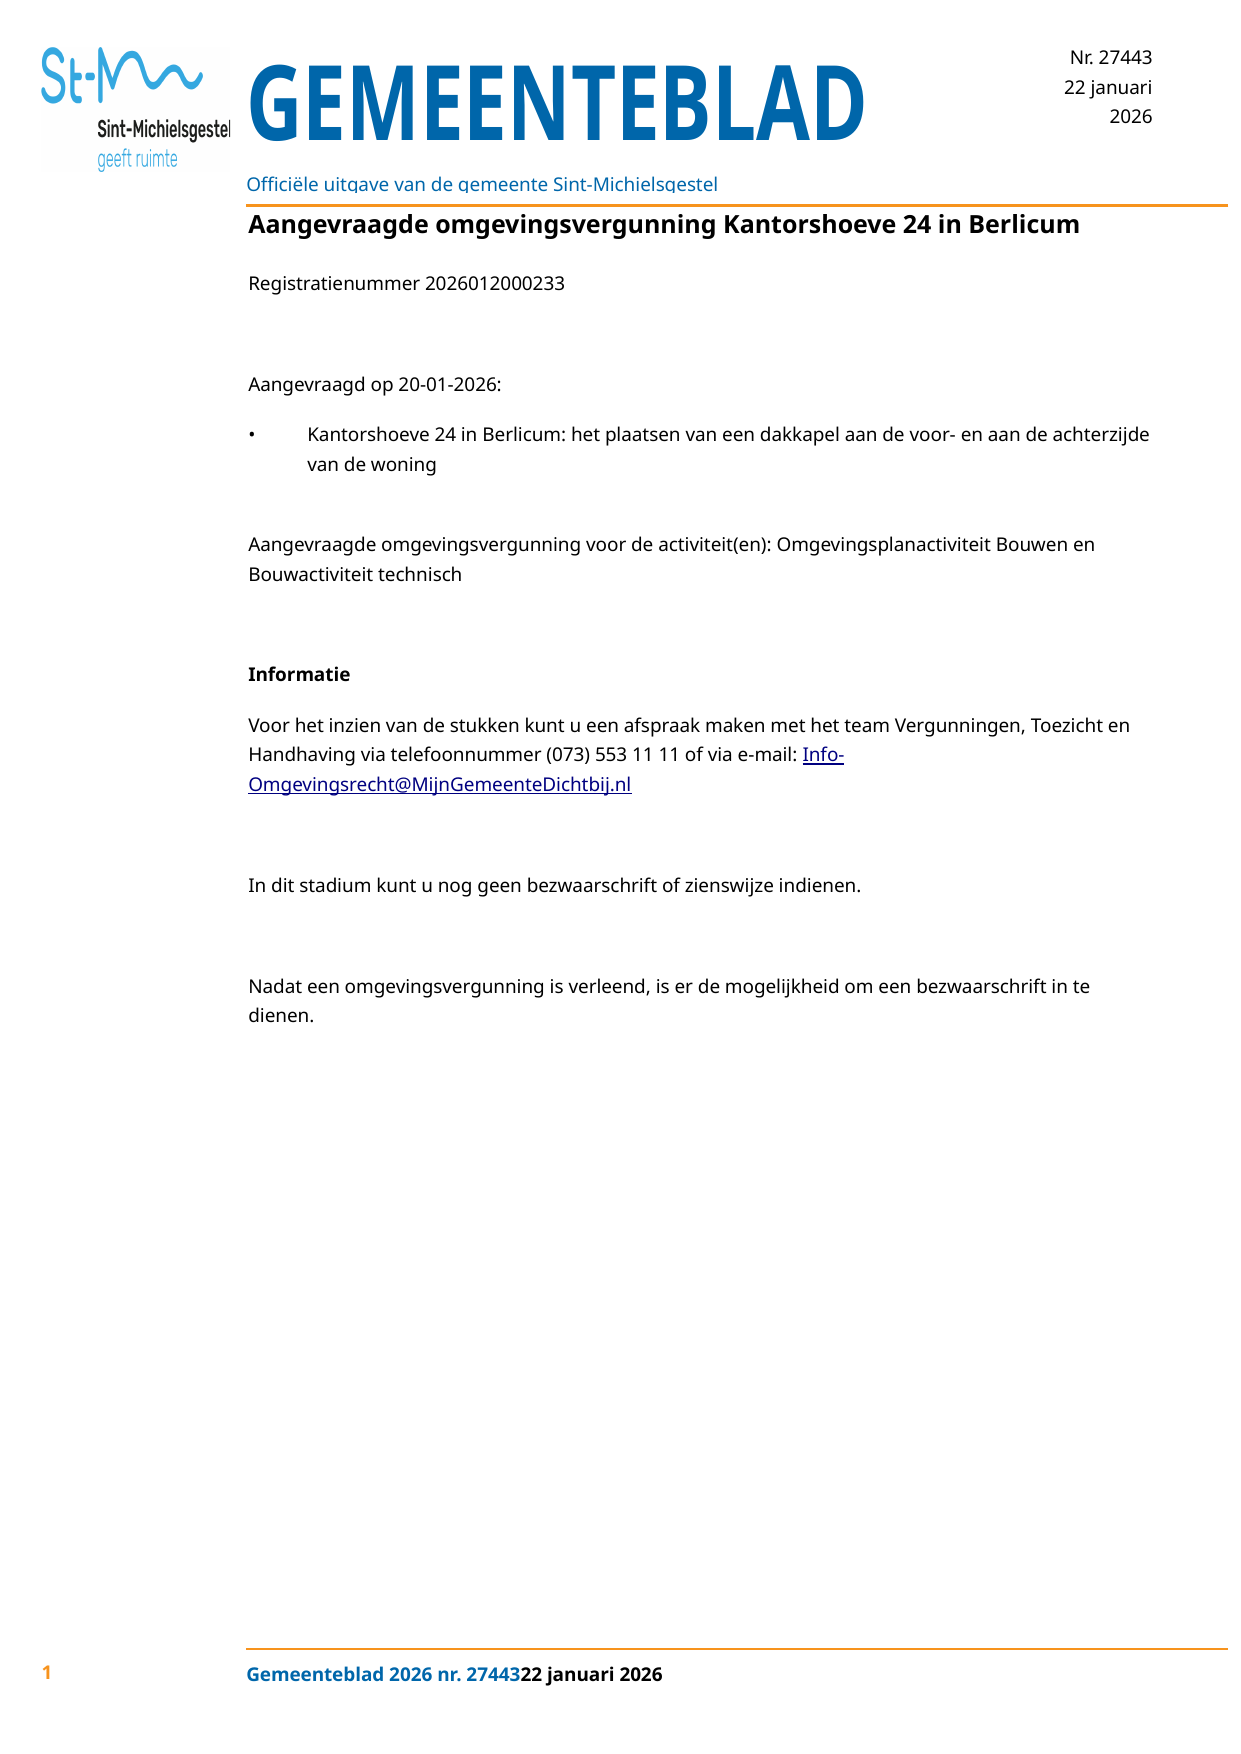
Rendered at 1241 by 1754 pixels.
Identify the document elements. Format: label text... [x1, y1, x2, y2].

picture [41, 47, 231, 172]
text Aangevraagd op 20-01-2026: [248, 371, 1152, 397]
text Aangevraagde omgevingsvergunning Kantorshoeve 24 in Berlicum [248, 207, 1152, 241]
text Voor het inzien van de stukken kunt u een afspraak maken met het team Vergunningen, Toezicht en Handhaving via telefoonnummer (073) 553 11 11 of via e-mail: Info-Omgevingsrecht@MijnGemeenteDichtbij.nl [248, 712, 1152, 797]
text In dit stadium kunt u nog geen bezwaarschrift of zienswijze indienen. [248, 872, 1152, 898]
text Registratienummer 2026012000233 [248, 270, 1152, 296]
text Nadat een omgevingsvergunning is verleend, is er de mogelijkheid om een bezwaarschrift in te dienen. [248, 973, 1152, 1028]
text Informatie [248, 662, 1152, 687]
text Aangevraagde omgevingsvergunning voor de activiteit(en): Omgevingsplanactiviteit Bouwen en Bouwactiviteit technisch [248, 531, 1152, 586]
list Kantorshoeve 24 in Berlicum: het plaatsen van een dakkapel aan de voor- en aan de achterzijde van de woning [248, 422, 1152, 477]
